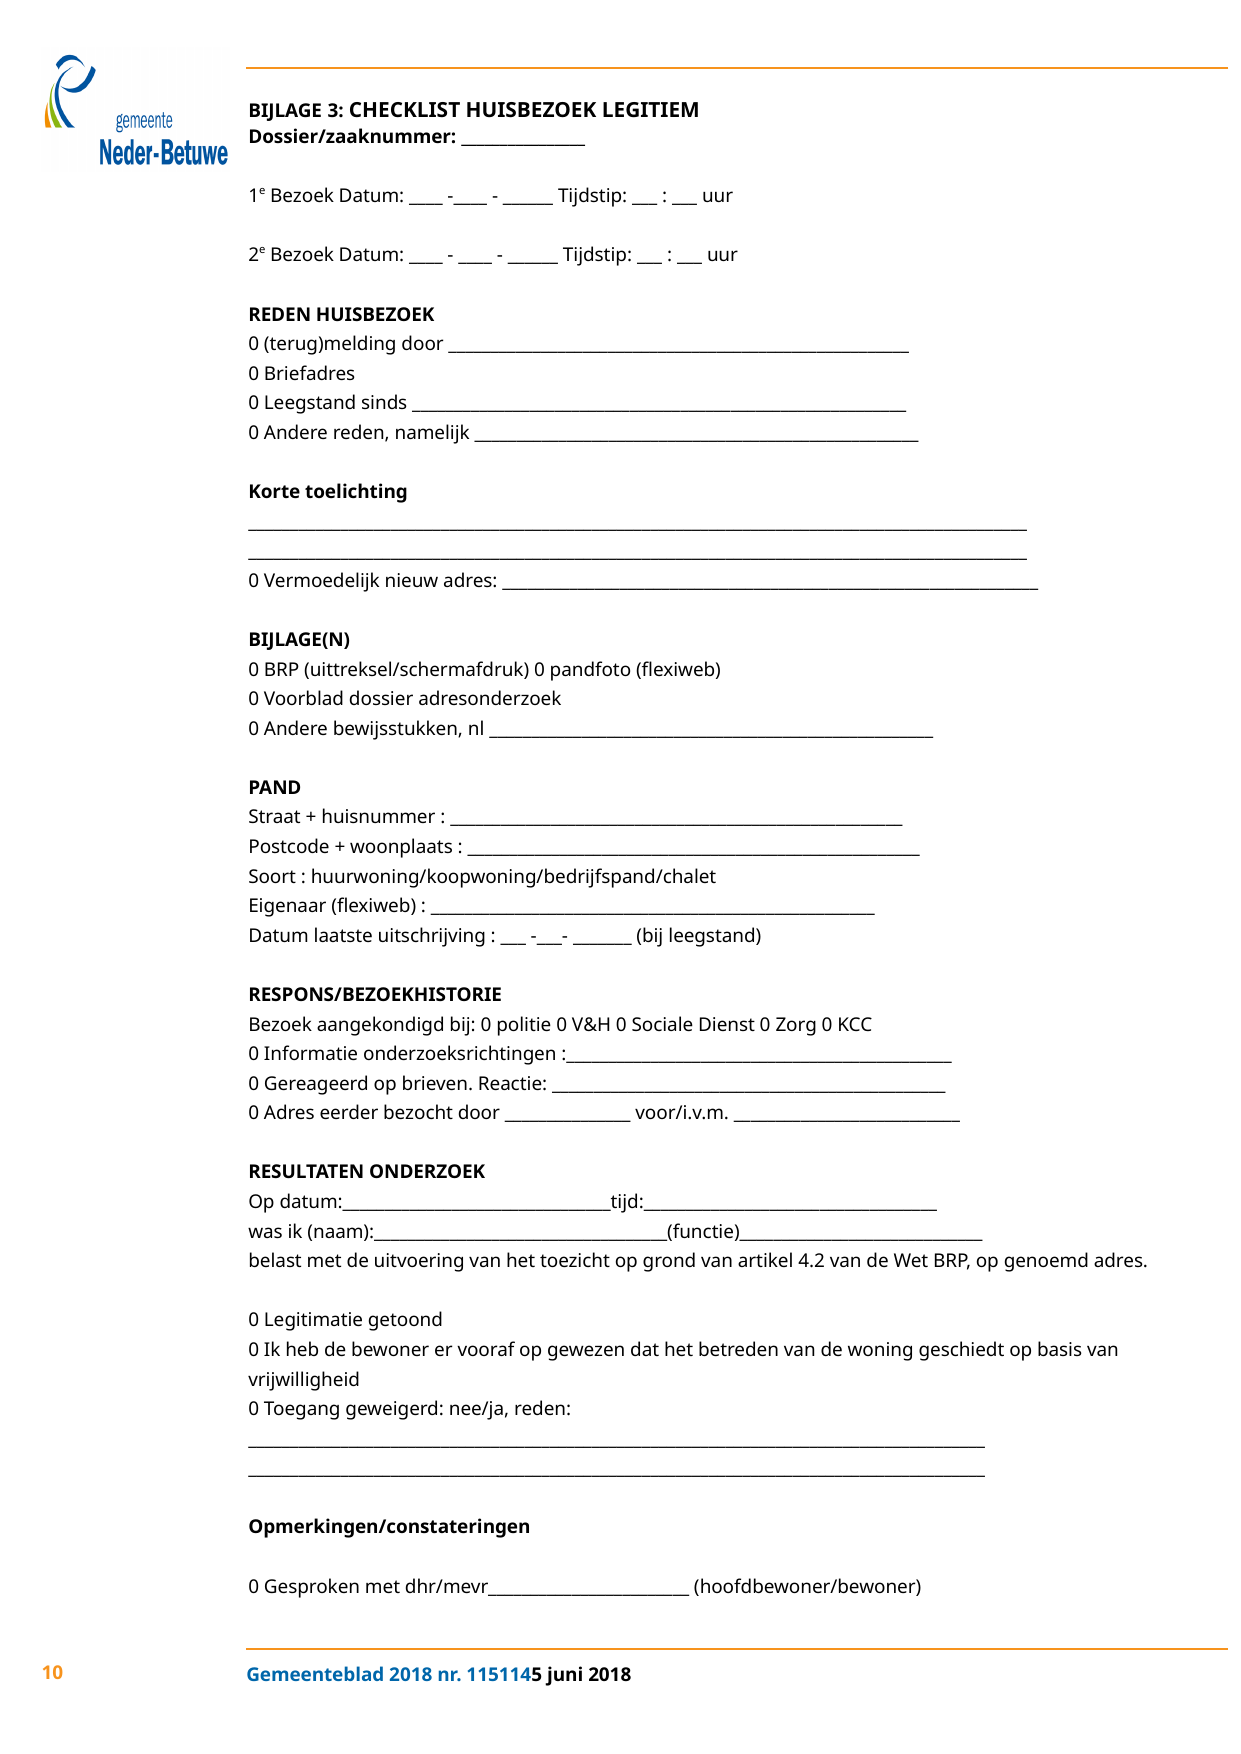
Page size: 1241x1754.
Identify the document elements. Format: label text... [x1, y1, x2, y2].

text 2e Bezoek Datum: ____ - ____ - ______ Tijdstip: ___ : ___ uur [248, 242, 1152, 267]
text Bezoek aangekondigd bij: 0 politie 0 V&H 0 Sociale Dienst 0 Zorg 0 KCC [248, 1011, 1152, 1037]
text 0 Vermoedelijk nieuw adres: ________________________________________________________________ [248, 567, 1152, 593]
text was ik (naam):___________________________________(functie)_____________________________ [248, 1218, 1152, 1244]
text Opmerkingen/constateringen [248, 1514, 1152, 1539]
text Dossier/zaaknummer: ________________ [248, 123, 1152, 149]
text Op datum:________________________________tijd:___________________________________ [248, 1188, 1152, 1214]
text 0 Adres eerder bezocht door _______________ voor/i.v.m. ___________________________ [248, 1099, 1152, 1125]
text BIJLAGE 3: CHECKLIST HUISBEZOEK LEGITIEM [248, 95, 1152, 123]
text Postcode + woonplaats : ______________________________________________________ [248, 833, 1152, 859]
text 0 Gereageerd op brieven. Reactie: _______________________________________________ [248, 1070, 1152, 1096]
text ________________________________________________________________________________________ [248, 1454, 1152, 1480]
text PAND [248, 774, 1152, 800]
text _____________________________________________________________________________________________ [248, 508, 1152, 534]
text 0 Briefadres [248, 360, 1152, 386]
text 0 Andere reden, namelijk _____________________________________________________ [248, 419, 1152, 445]
text RESULTATEN ONDERZOEK [248, 1159, 1152, 1184]
text 0 BRP (uittreksel/schermafdruk) 0 pandfoto (flexiweb) [248, 656, 1152, 682]
text 0 (terug)melding door _______________________________________________________ [248, 330, 1152, 356]
text BIJLAGE(N) [248, 626, 1152, 652]
text 0 Gesproken met dhr/mevr________________________ (hoofdbewoner/bewoner) [248, 1573, 1152, 1599]
text 0 Leegstand sinds ___________________________________________________________ [248, 389, 1152, 415]
text 0 Voorblad dossier adresonderzoek [248, 685, 1152, 711]
text Straat + huisnummer : ______________________________________________________ [248, 804, 1152, 829]
text Datum laatste uitschrijving : ___ -___- _______ (bij leegstand) [248, 922, 1152, 948]
text RESPONS/BEZOEKHISTORIE [248, 981, 1152, 1007]
text 0 Ik heb de bewoner er vooraf op gewezen dat het betreden van de woning geschiedt op basis van vrijwilligheid [248, 1336, 1152, 1392]
text Eigenaar (flexiweb) : _____________________________________________________ [248, 892, 1152, 918]
text Soort : huurwoning/koopwoning/bedrijfspand/chalet [248, 863, 1152, 889]
text belast met de uitvoering van het toezicht op grond van artikel 4.2 van de Wet BRP, op genoemd adres. [248, 1247, 1152, 1273]
text REDEN HUISBEZOEK [248, 301, 1152, 327]
picture [41, 47, 231, 172]
text Korte toelichting [248, 478, 1152, 504]
text 0 Informatie onderzoeksrichtingen :______________________________________________ [248, 1040, 1152, 1066]
text 1e Bezoek Datum: ____ -____ - ______ Tijdstip: ___ : ___ uur [248, 182, 1152, 208]
text _____________________________________________________________________________________________ [248, 537, 1152, 563]
text 0 Toegang geweigerd: nee/ja, reden: ________________________________________________________________________________________ [248, 1395, 1152, 1451]
text 0 Legitimatie getoond [248, 1307, 1152, 1332]
text 0 Andere bewijsstukken, nl _____________________________________________________ [248, 715, 1152, 741]
